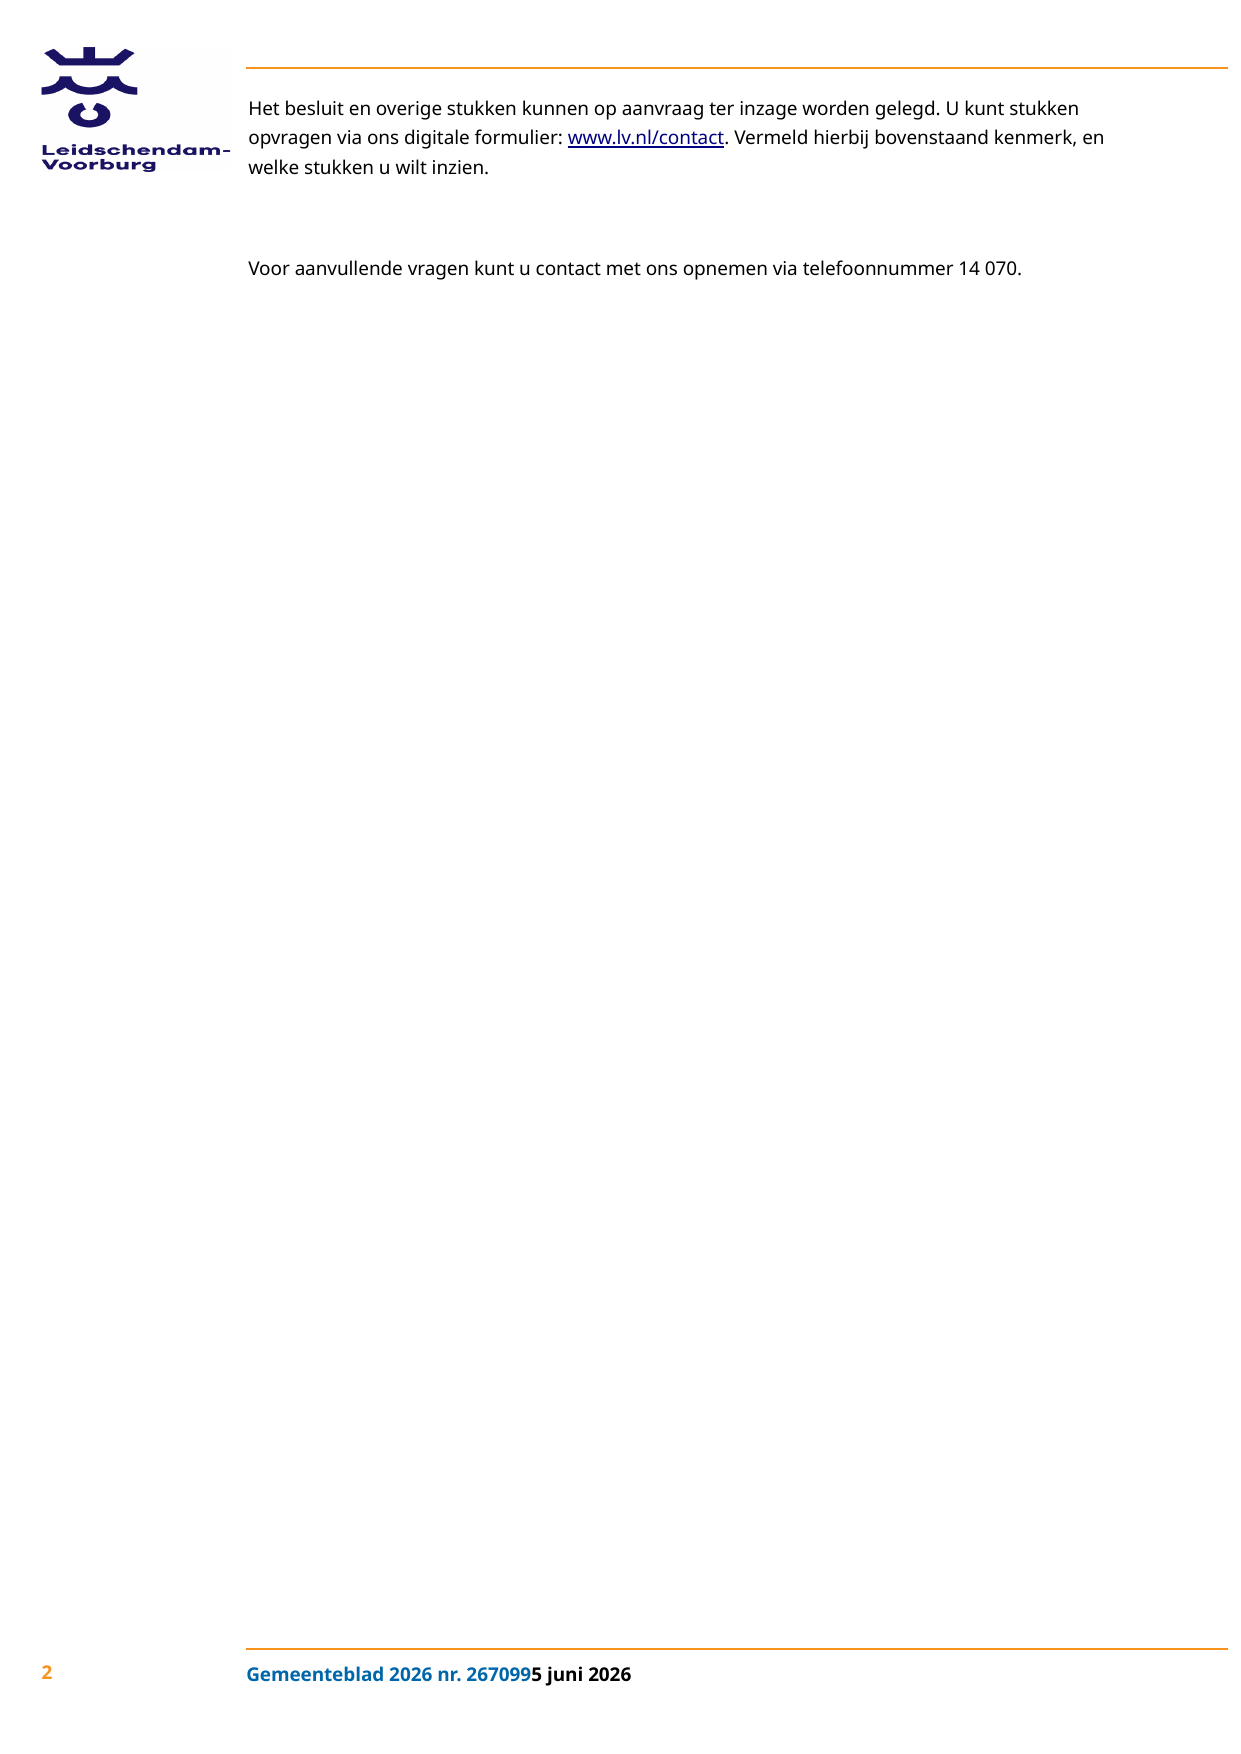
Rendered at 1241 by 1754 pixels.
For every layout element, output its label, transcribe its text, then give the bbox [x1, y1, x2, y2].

picture [41, 47, 231, 172]
text Voor aanvullende vragen kunt u contact met ons opnemen via telefoonnummer 14 070. [248, 255, 1152, 281]
text Het besluit en overige stukken kunnen op aanvraag ter inzage worden gelegd. U kunt stukken opvragen via ons digitale formulier: www.lv.nl/contact. Vermeld hierbij bovenstaand kenmerk, en welke stukken u wilt inzien. [248, 95, 1152, 180]
